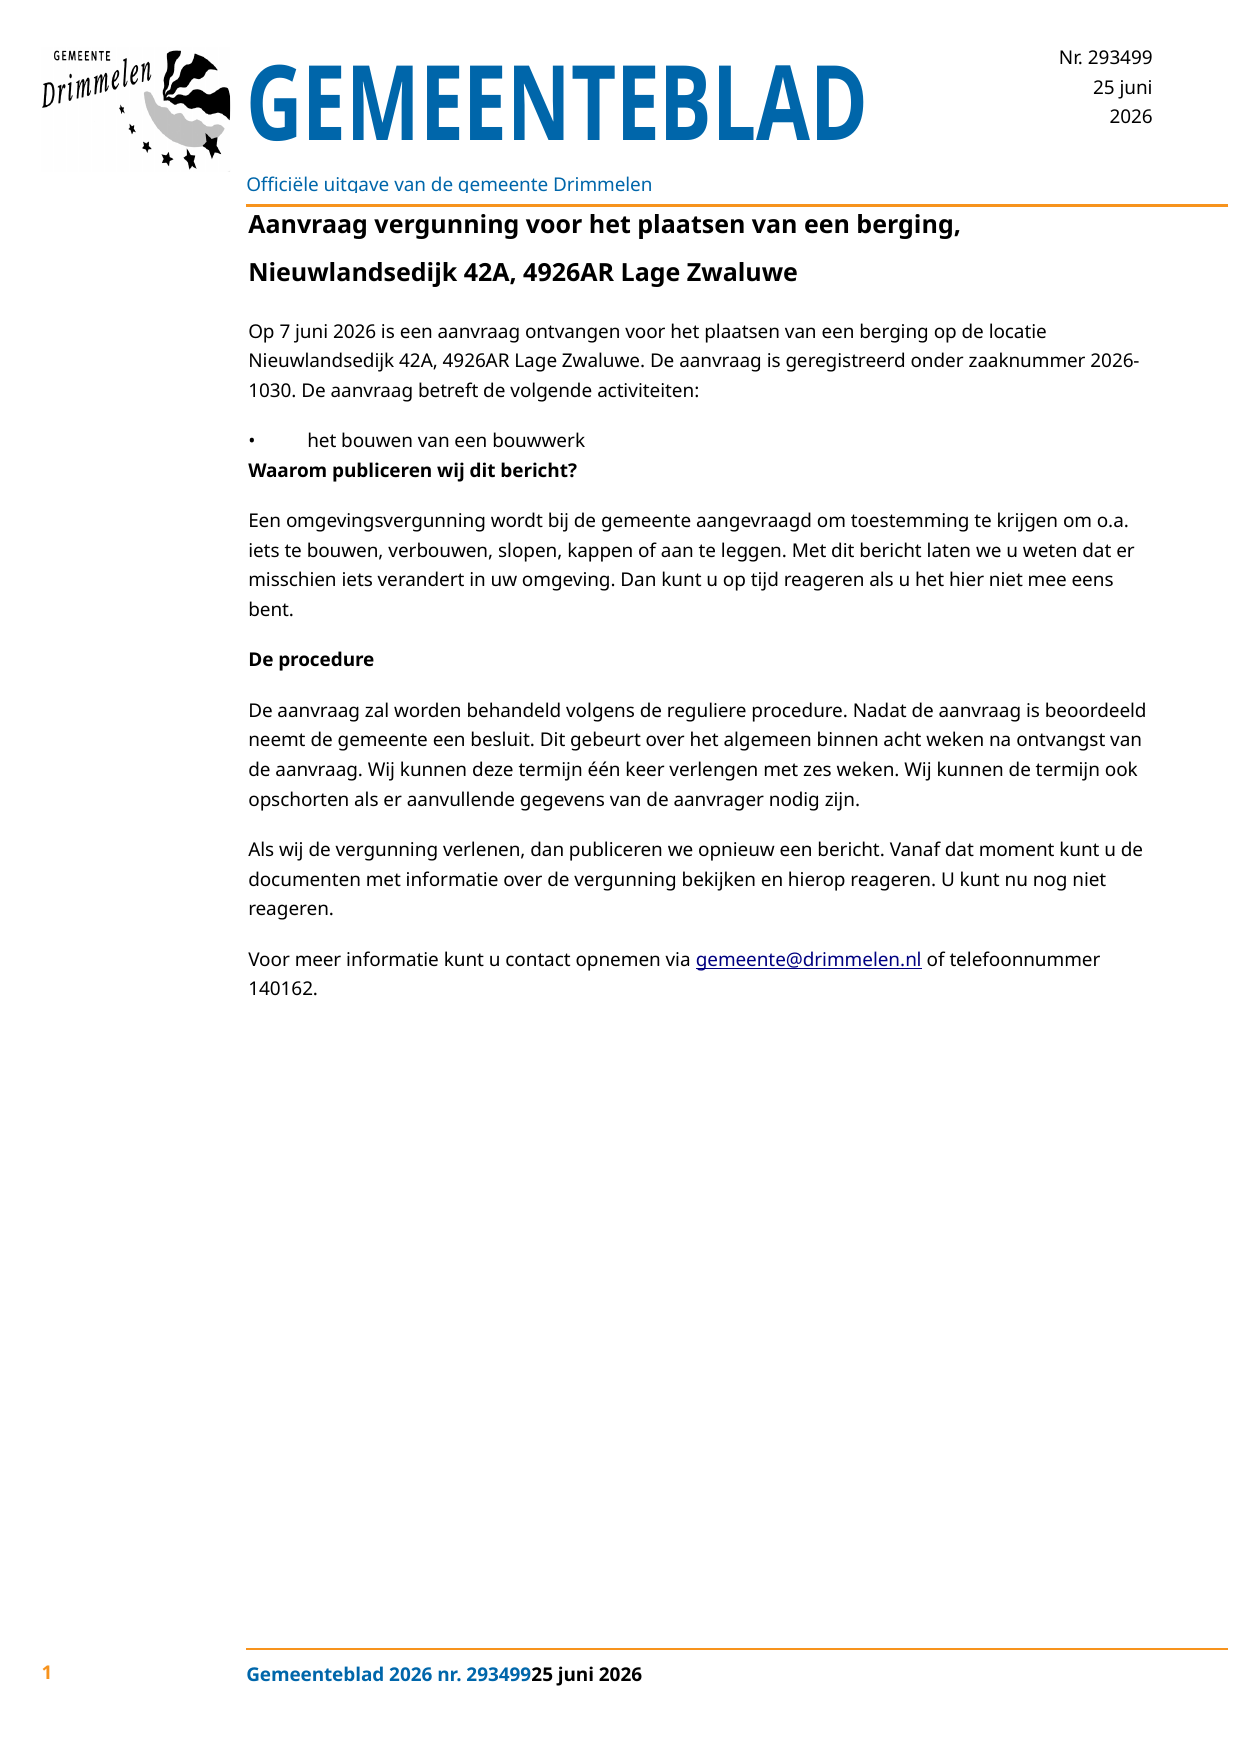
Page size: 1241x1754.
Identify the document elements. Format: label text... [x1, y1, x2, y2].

text De aanvraag zal worden behandeld volgens de reguliere procedure. Nadat de aanvraag is beoordeeld neemt de gemeente een besluit. Dit gebeurt over het algemeen binnen acht weken na ontvangst van de aanvraag. Wij kunnen deze termijn één keer verlengen met zes weken. Wij kunnen de termijn ook opschorten als er aanvullende gegevens van de aanvrager nodig zijn. [248, 697, 1152, 812]
text Aanvraag vergunning voor het plaatsen van een berging, Nieuwlandsedijk 42A, 4926AR Lage Zwaluwe [248, 207, 1152, 288]
text Waarom publiceren wij dit bericht? [248, 457, 1152, 483]
list het bouwen van een bouwwerk [248, 427, 1152, 453]
text Op 7 juni 2026 is een aanvraag ontvangen voor het plaatsen van een berging op de locatie Nieuwlandsedijk 42A, 4926AR Lage Zwaluwe. De aanvraag is geregistreerd onder zaaknummer 2026-1030. De aanvraag betreft de volgende activiteiten: [248, 318, 1152, 403]
text Als wij de vergunning verlenen, dan publiceren we opnieuw een bericht. Vanaf dat moment kunt u de documenten met informatie over de vergunning bekijken en hierop reageren. U kunt nu nog niet reageren. [248, 836, 1152, 921]
text Voor meer informatie kunt u contact opnemen via gemeente@drimmelen.nl of telefoonnummer 140162. [248, 946, 1152, 1001]
picture [41, 47, 231, 172]
text Een omgevingsvergunning wordt bij de gemeente aangevraagd om toestemming te krijgen om o.a. iets te bouwen, verbouwen, slopen, kappen of aan te leggen. Met dit bericht laten we u weten dat er misschien iets verandert in uw omgeving. Dan kunt u op tijd reageren als u het hier niet mee eens bent. [248, 507, 1152, 622]
text De procedure [248, 647, 1152, 672]
